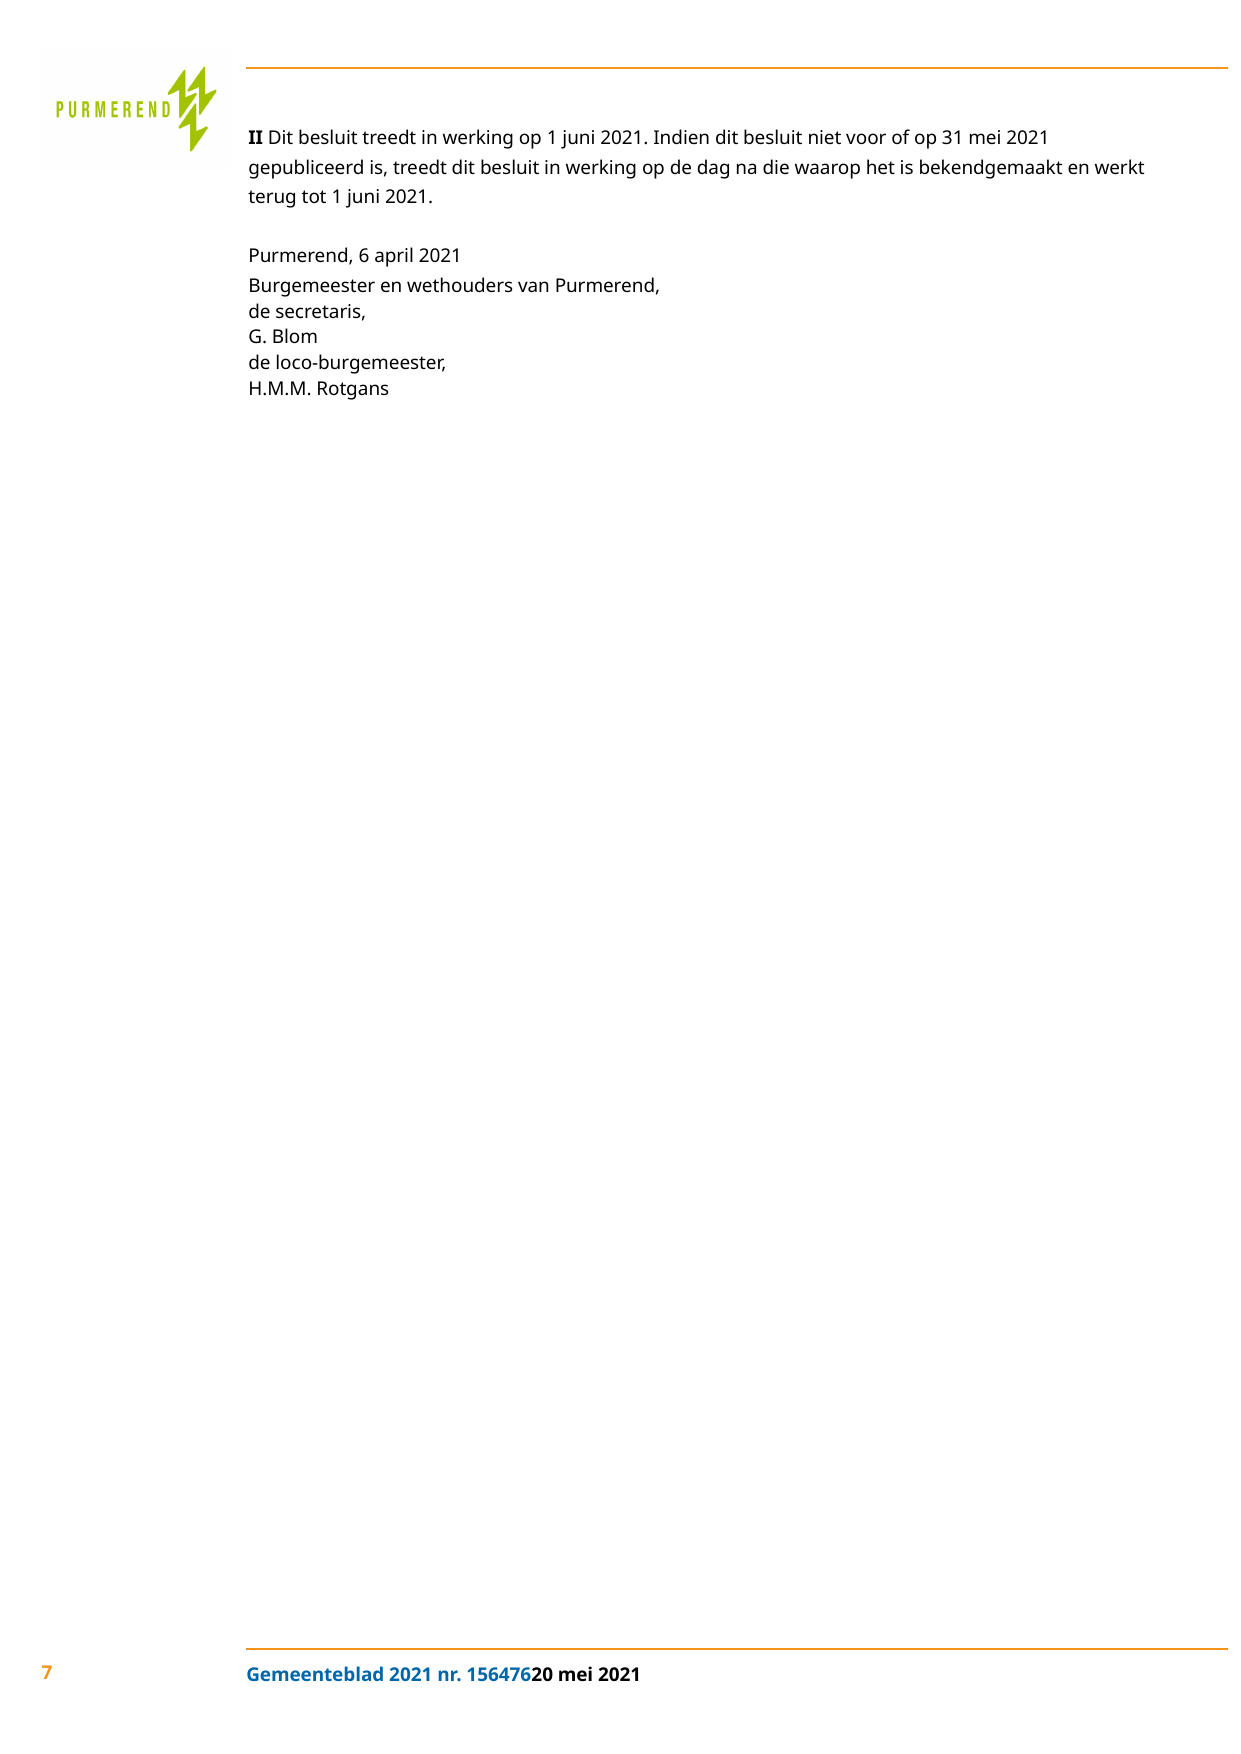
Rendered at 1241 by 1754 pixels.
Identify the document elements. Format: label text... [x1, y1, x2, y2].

picture [41, 47, 231, 172]
text II Dit besluit treedt in werking op 1 juni 2021. Indien dit besluit niet voor of op 31 mei 2021 gepubliceerd is, treedt dit besluit in werking op de dag na die waarop het is bekendgemaakt en werkt terug tot 1 juni 2021. [248, 124, 1152, 209]
text de loco-burgemeester, [248, 349, 1152, 375]
text Purmerend, 6 april 2021 [248, 243, 1152, 268]
text G. Blom [248, 324, 1152, 349]
text Burgemeester en wethouders van Purmerend, [248, 272, 1152, 298]
text de secretaris, [248, 298, 1152, 324]
text H.M.M. Rotgans [248, 375, 1152, 401]
